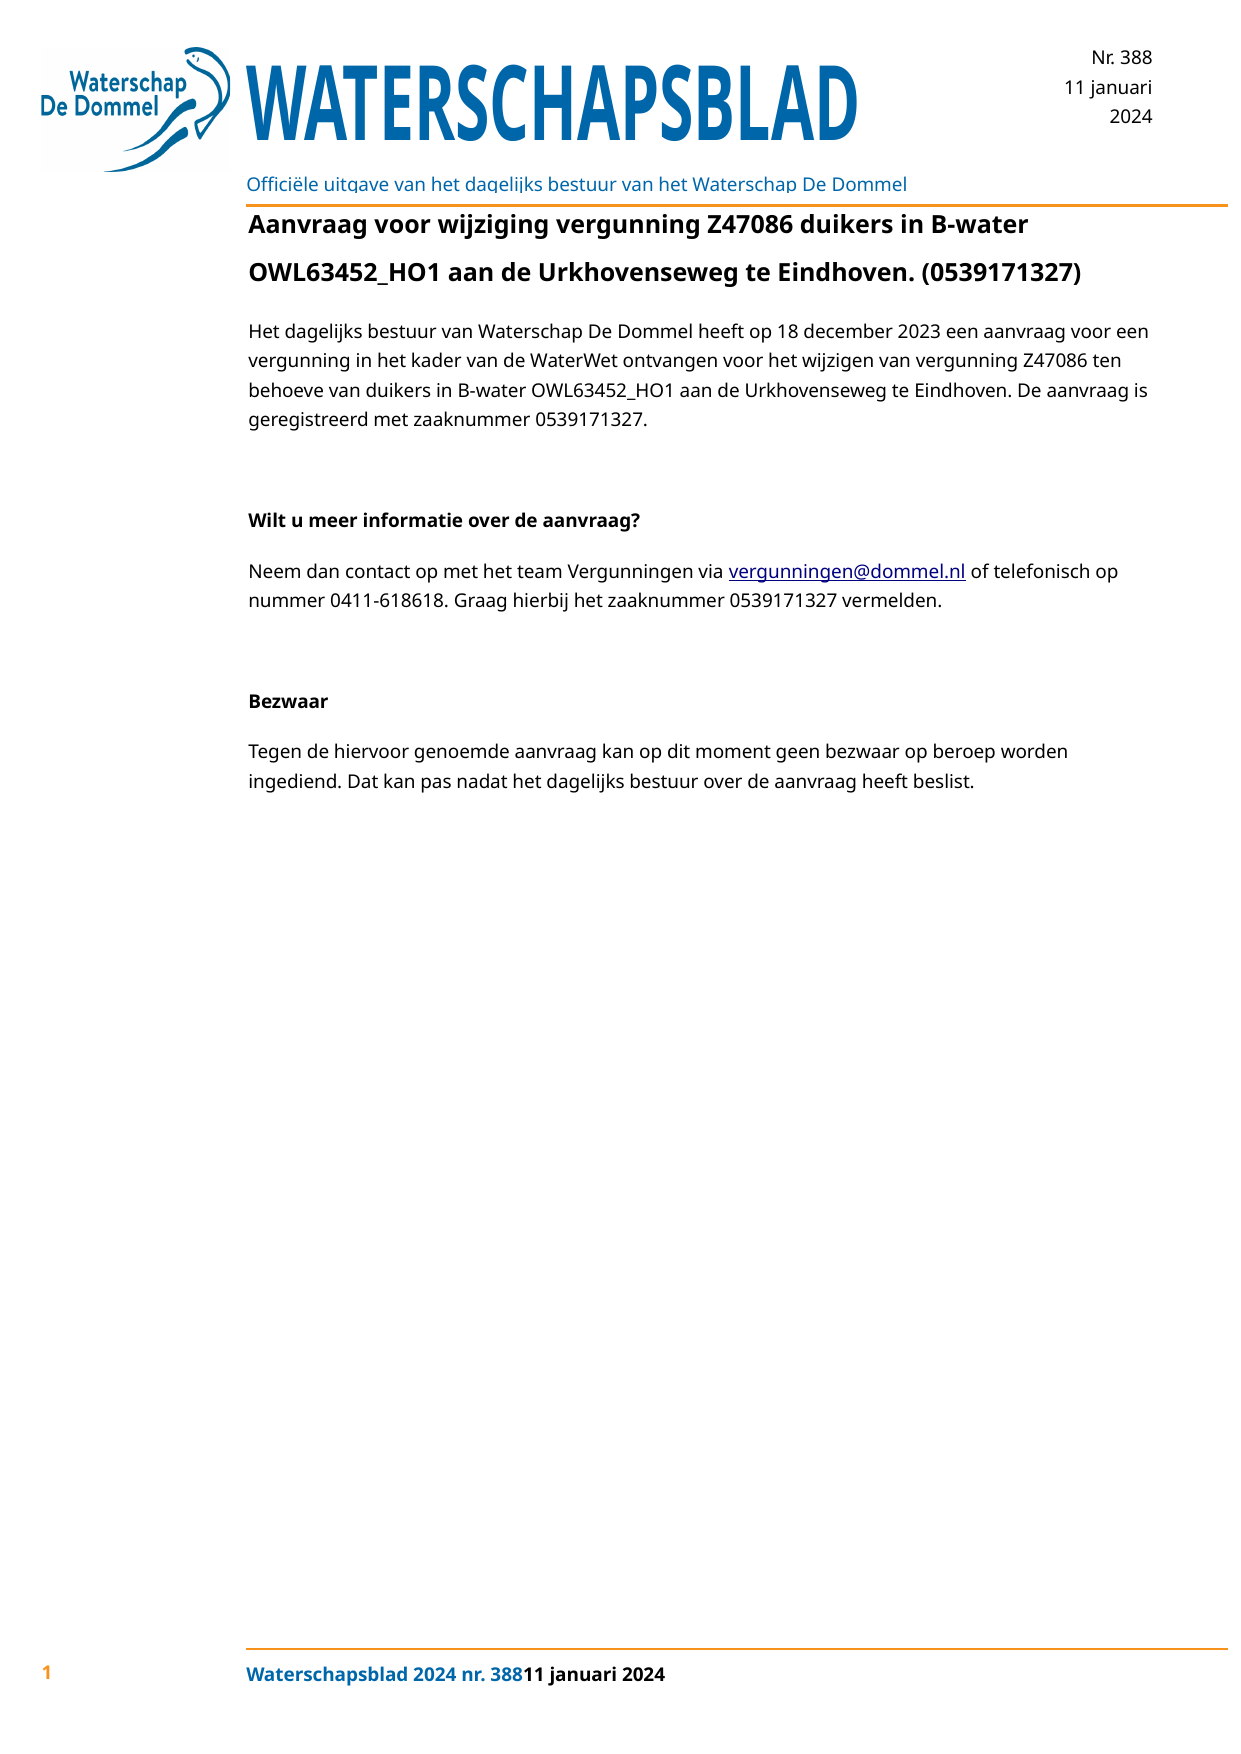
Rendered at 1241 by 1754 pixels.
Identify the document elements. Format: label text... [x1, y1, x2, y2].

text Neem dan contact op met het team Vergunningen via vergunningen@dommel.nl of telefonisch op nummer 0411-618618. Graag hierbij het zaaknummer 0539171327 vermelden. [248, 558, 1152, 613]
text Bezwaar [248, 688, 1152, 714]
picture [45, 99, 51, 111]
text Aanvraag voor wijziging vergunning Z47086 duikers in B-water OWL63452_HO1 aan de Urkhovenseweg te Eindhoven. (0539171327) [248, 207, 1152, 288]
picture [198, 118, 210, 131]
picture [204, 47, 231, 76]
text Wilt u meer informatie over de aanvraag? [248, 507, 1152, 533]
picture [41, 47, 231, 172]
text Het dagelijks bestuur van Waterschap De Dommel heeft op 18 december 2023 een aanvraag voor een vergunning in het kader van de WaterWet ontvangen voor het wijzigen van vergunning Z47086 ten behoeve van duikers in B-water OWL63452_HO1 aan de Urkhovenseweg te Eindhoven. De aanvraag is geregistreerd met zaaknummer 0539171327. [248, 318, 1152, 432]
text Tegen de hiervoor genoemde aanvraag kan op dit moment geen bezwaar op beroep worden ingediend. Dat kan pas nadat het dagelijks bestuur over de aanvraag heeft beslist. [248, 739, 1152, 794]
